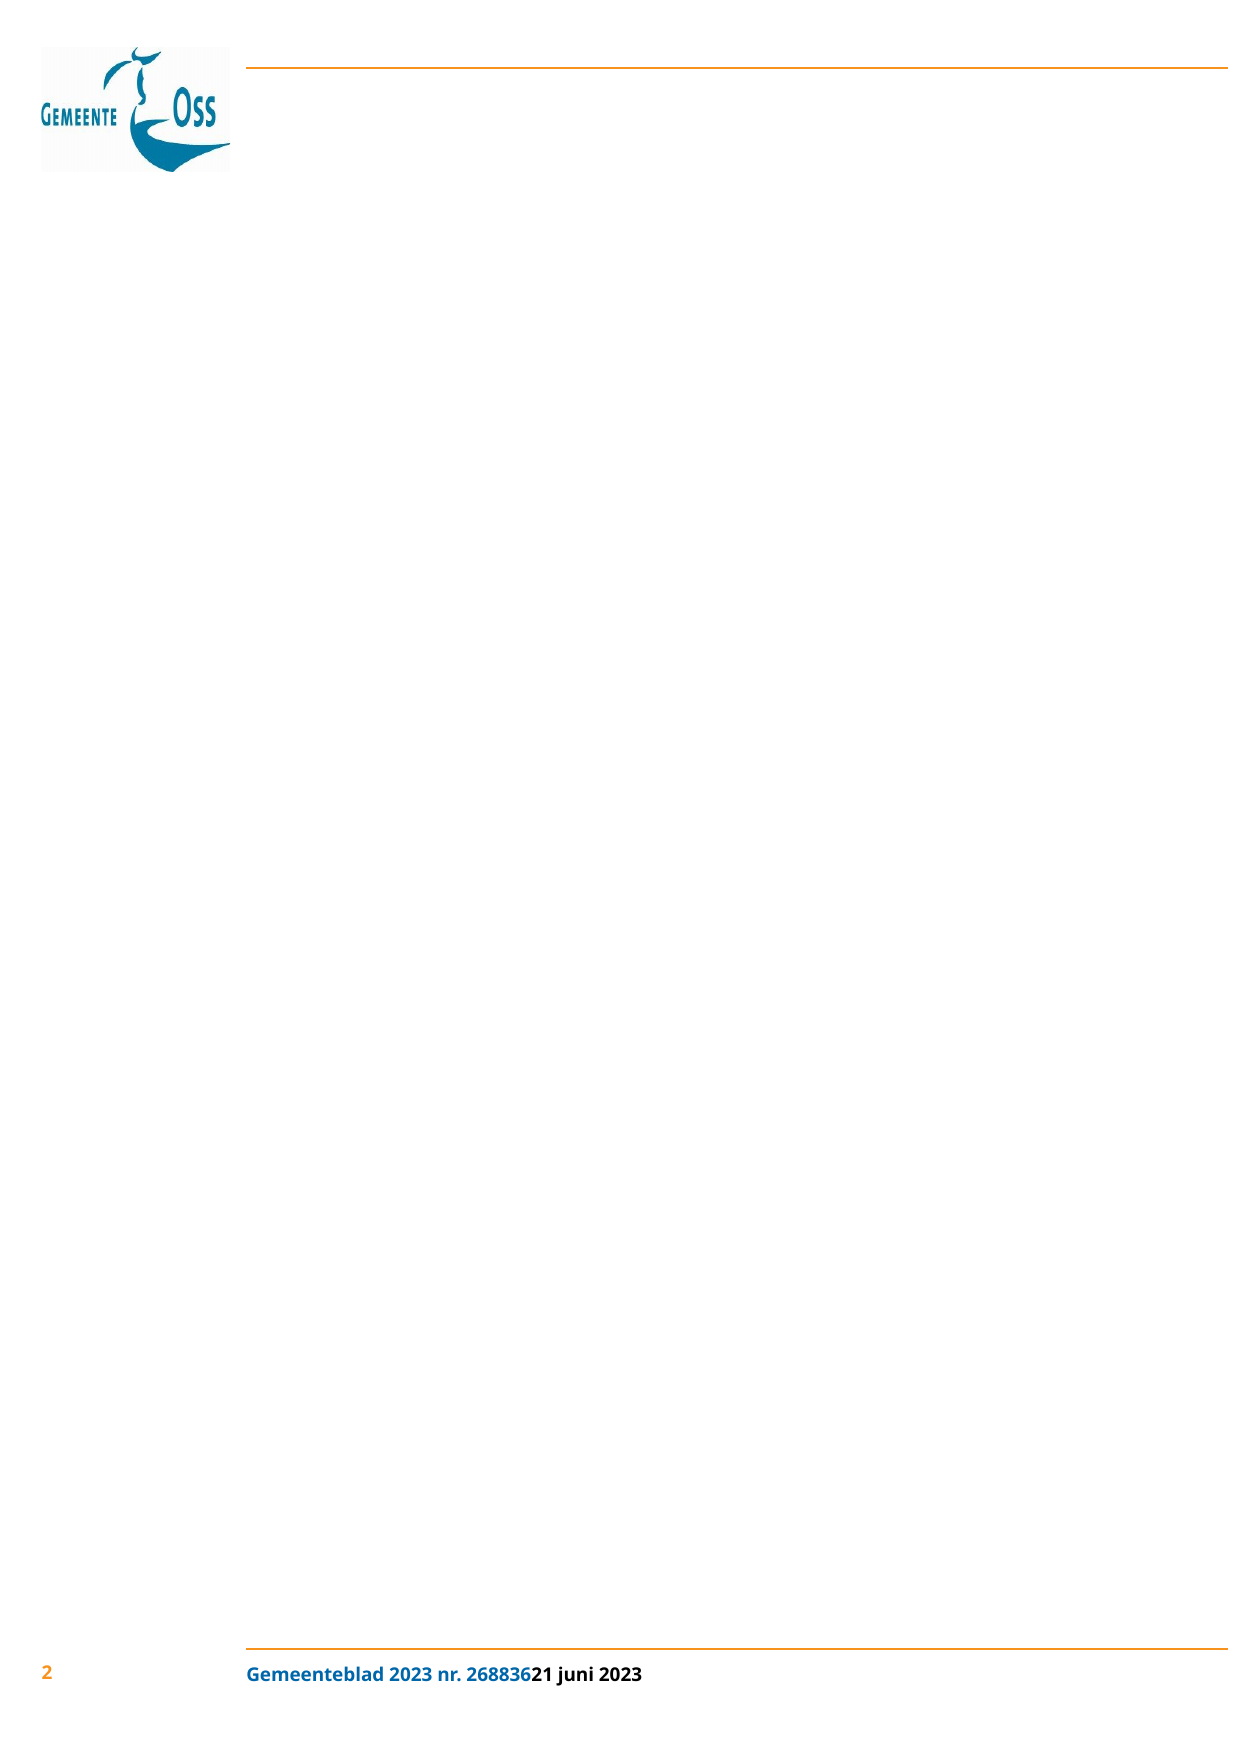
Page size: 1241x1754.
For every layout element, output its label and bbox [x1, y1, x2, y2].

picture [41, 47, 231, 172]
